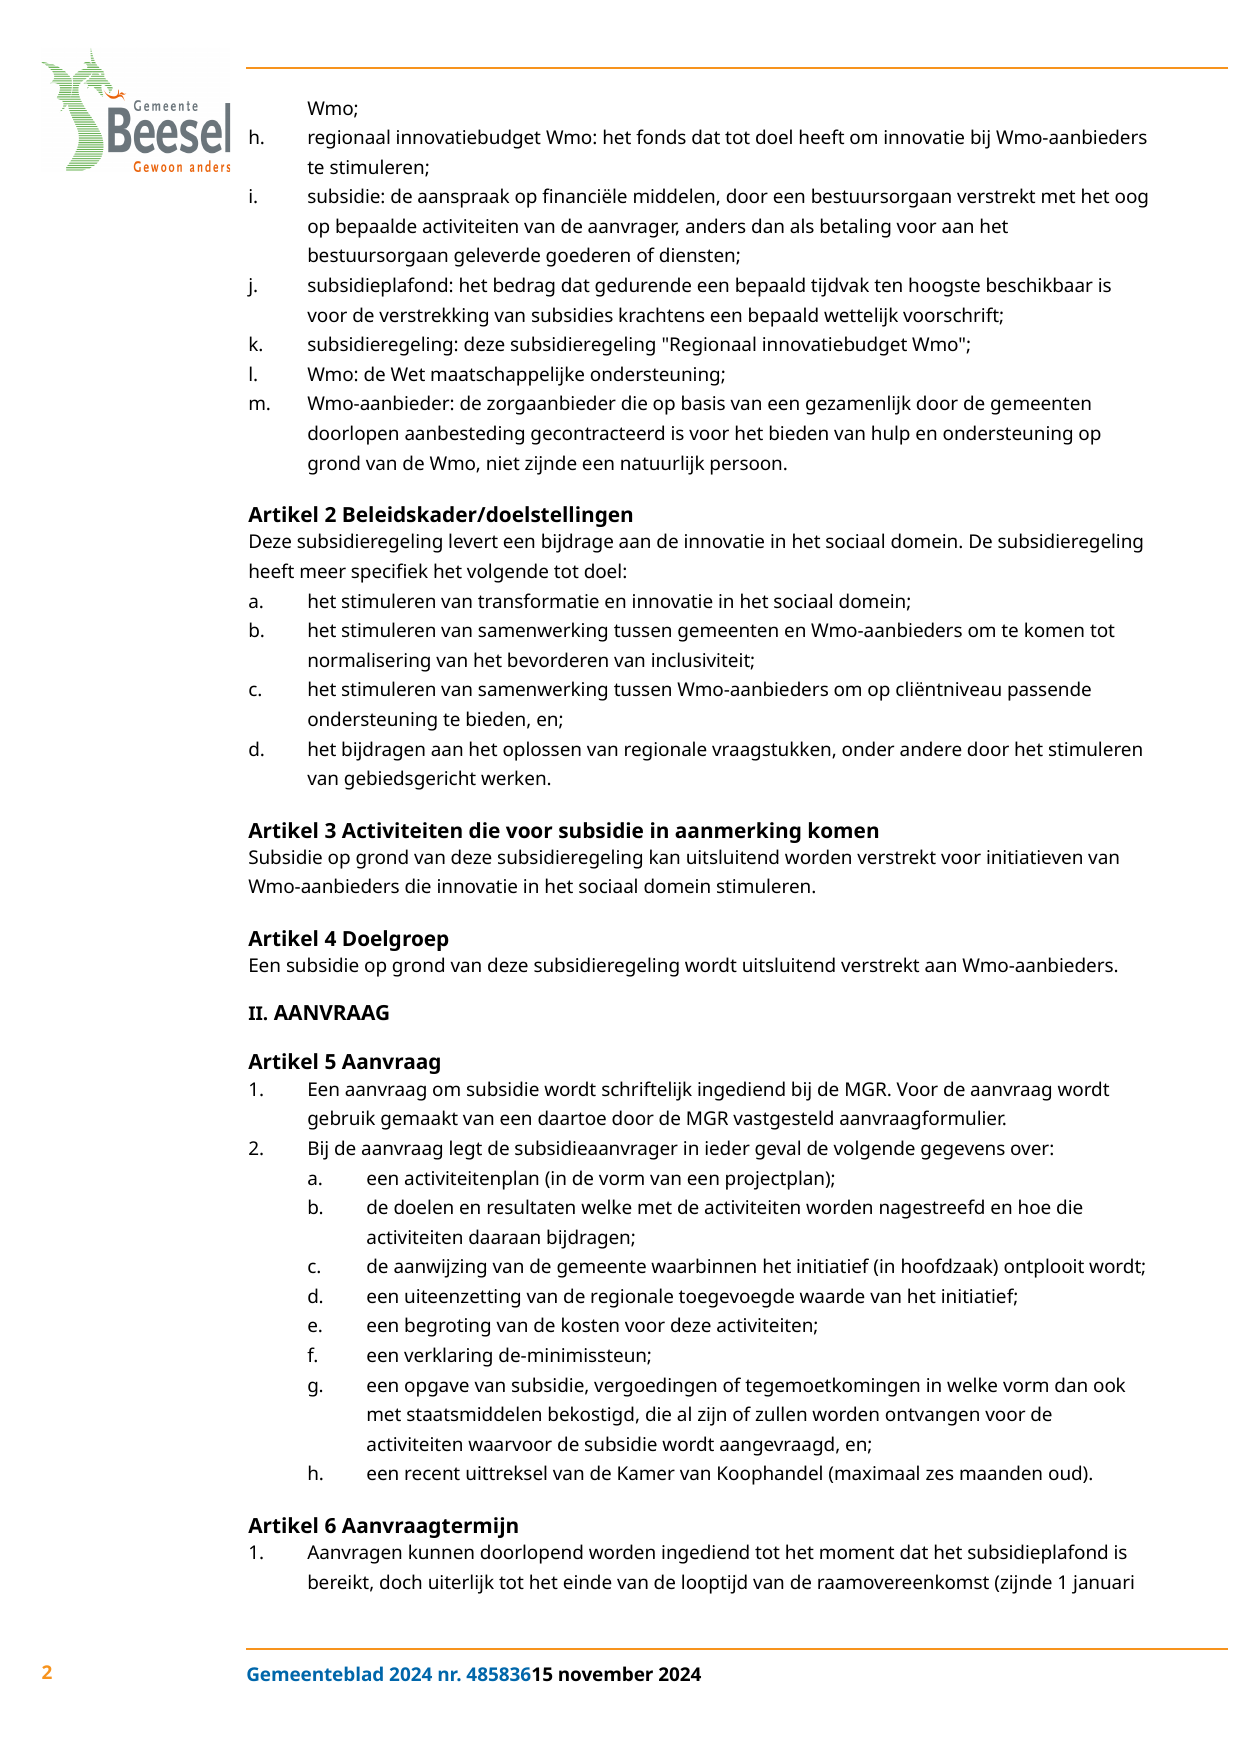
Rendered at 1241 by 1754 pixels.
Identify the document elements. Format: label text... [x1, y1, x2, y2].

list de doelen en resultaten welke met de activiteiten worden nagestreefd en hoe die activiteiten daaraan bijdragen; [307, 1194, 1152, 1249]
list een uiteenzetting van de regionale toegevoegde waarde van het initiatief; [307, 1283, 1152, 1309]
list Bij de aanvraag legt de subsidieaanvrager in ieder geval de volgende gegevens over: [248, 1135, 1152, 1161]
list subsidieregeling: deze subsidieregeling "Regionaal innovatiebudget Wmo"; [248, 331, 1152, 357]
text Subsidie op grond van deze subsidieregeling kan uitsluitend worden verstrekt voor initiatieven van Wmo-aanbieders die innovatie in het sociaal domein stimuleren. [248, 844, 1152, 899]
list Aanvragen kunnen doorlopend worden ingediend tot het moment dat het subsidieplafond is bereikt, doch uiterlijk tot het einde van de looptijd van de raamovereenkomst (zijnde 1 januari [248, 1539, 1152, 1595]
text Artikel 6 Aanvraagtermijn [248, 1511, 1152, 1539]
list de aanwijzing van de gemeente waarbinnen het initiatief (in hoofdzaak) ontplooit wordt; [307, 1253, 1152, 1279]
list een opgave van subsidie, vergoedingen of tegemoetkomingen in welke vorm dan ook met staatsmiddelen bekostigd, die al zijn of zullen worden ontvangen voor de activiteiten waarvoor de subsidie wordt aangevraagd, en; [307, 1372, 1152, 1457]
text Een subsidie op grond van deze subsidieregeling wordt uitsluitend verstrekt aan Wmo-aanbieders. [248, 953, 1152, 978]
list subsidieplafond: het bedrag dat gedurende een bepaald tijdvak ten hoogste beschikbaar is voor de verstrekking van subsidies krachtens een bepaald wettelijk voorschrift; [248, 272, 1152, 328]
list het stimuleren van samenwerking tussen gemeenten en Wmo-aanbieders om te komen tot normalisering van het bevorderen van inclusiviteit; [248, 617, 1152, 673]
text II. AANVRAAG [248, 998, 1152, 1027]
list een begroting van de kosten voor deze activiteiten; [307, 1313, 1152, 1338]
list Wmo; [248, 95, 1152, 121]
list regionaal innovatiebudget Wmo: het fonds dat tot doel heeft om innovatie bij Wmo-aanbieders te stimuleren; [248, 124, 1152, 180]
list het stimuleren van transformatie en innovatie in het sociaal domein; [248, 588, 1152, 613]
picture [41, 47, 231, 172]
list Wmo: de Wet maatschappelijke ondersteuning; [248, 361, 1152, 387]
list Wmo-aanbieder: de zorgaanbieder die op basis van een gezamenlijk door de gemeenten doorlopen aanbesteding gecontracteerd is voor het bieden van hulp en ondersteuning op grond van de Wmo, niet zijnde een natuurlijk persoon. [248, 391, 1152, 476]
text Artikel 2 Beleidskader/doelstellingen [248, 500, 1152, 529]
list subsidie: de aanspraak op financiële middelen, door een bestuursorgaan verstrekt met het oog op bepaalde activiteiten van de aanvrager, anders dan als betaling voor aan het bestuursorgaan geleverde goederen of diensten; [248, 183, 1152, 268]
text Deze subsidieregeling levert een bijdrage aan de innovatie in het sociaal domein. De subsidieregeling heeft meer specifiek het volgende tot doel: [248, 529, 1152, 584]
text Artikel 4 Doelgroep [248, 924, 1152, 953]
list het bijdragen aan het oplossen van regionale vraagstukken, onder andere door het stimuleren van gebiedsgericht werken. [248, 736, 1152, 791]
list een activiteitenplan (in de vorm van een projectplan); [307, 1165, 1152, 1190]
list een recent uittreksel van de Kamer van Koophandel (maximaal zes maanden oud). [307, 1461, 1152, 1486]
list het stimuleren van samenwerking tussen Wmo-aanbieders om op cliëntniveau passende ondersteuning te bieden, en; [248, 677, 1152, 732]
list Een aanvraag om subsidie wordt schriftelijk ingediend bij de MGR. Voor de aanvraag wordt gebruik gemaakt van een daartoe door de MGR vastgesteld aanvraagformulier. [248, 1076, 1152, 1131]
text Artikel 5 Aanvraag [248, 1047, 1152, 1076]
list een verklaring de-minimissteun; [307, 1342, 1152, 1368]
text Artikel 3 Activiteiten die voor subsidie in aanmerking komen [248, 816, 1152, 844]
